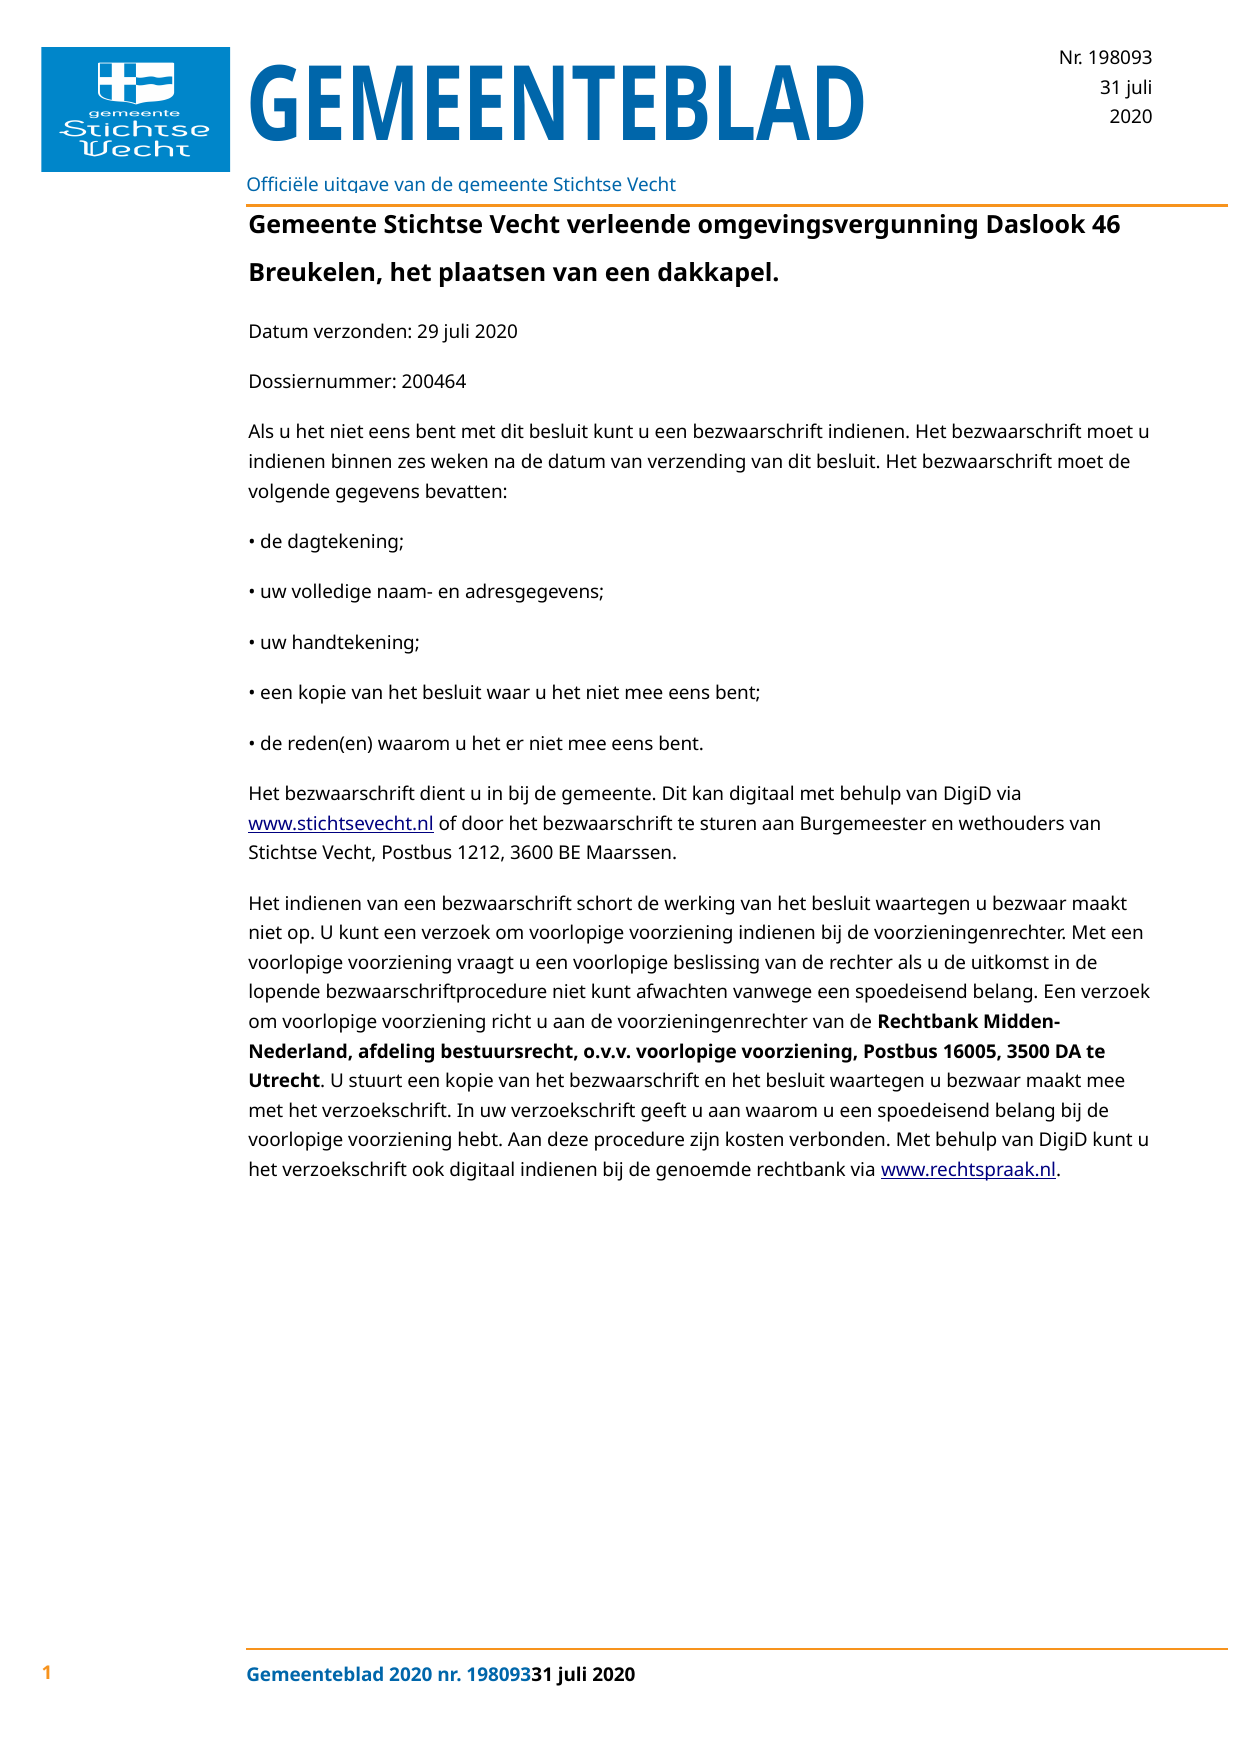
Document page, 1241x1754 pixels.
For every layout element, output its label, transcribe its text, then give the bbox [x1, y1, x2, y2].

text Gemeente Stichtse Vecht verleende omgevingsvergunning Daslook 46 Breukelen, het plaatsen van een dakkapel. [248, 207, 1152, 288]
text • de reden(en) waarom u het er niet mee eens bent. [248, 730, 1152, 756]
text Het indienen van een bezwaarschrift schort de werking van het besluit waartegen u bezwaar maakt niet op. U kunt een verzoek om voorlopige voorziening indienen bij de voorzieningenrechter. Met een voorlopige voorziening vraagt u een voorlopige beslissing van de rechter als u de uitkomst in de lopende bezwaarschriftprocedure niet kunt afwachten vanwege een spoedeisend belang. Een verzoek om voorlopige voorziening richt u aan de voorzieningenrechter van de Rechtbank Midden-Nederland, afdeling bestuursrecht, o.v.v. voorlopige voorziening, Postbus 16005, 3500 DA te Utrecht. U stuurt een kopie van het bezwaarschrift en het besluit waartegen u bezwaar maakt mee met het verzoekschrift. In uw verzoekschrift geeft u aan waarom u een spoedeisend belang bij de voorlopige voorziening hebt. Aan deze procedure zijn kosten verbonden. Met behulp van DigiD kunt u het verzoekschrift ook digitaal indienen bij de genoemde rechtbank via www.rechtspraak.nl. [248, 890, 1152, 1182]
text • de dagtekening; [248, 528, 1152, 554]
text Als u het niet eens bent met dit besluit kunt u een bezwaarschrift indienen. Het bezwaarschrift moet u indienen binnen zes weken na de datum van verzending van dit besluit. Het bezwaarschrift moet de volgende gegevens bevatten: [248, 419, 1152, 504]
picture [99, 63, 135, 101]
text Dossiernummer: 200464 [248, 368, 1152, 394]
text • een kopie van het besluit waar u het niet mee eens bent; [248, 679, 1152, 705]
text • uw handtekening; [248, 629, 1152, 655]
text • uw volledige naam- en adresgegevens; [248, 579, 1152, 604]
picture [137, 63, 174, 103]
text Het bezwaarschrift dient u in bij de gemeente. Dit kan digitaal met behulp van DigiD via www.stichtsevecht.nl of door het bezwaarschrift te sturen aan Burgemeester en wethouders van Stichtse Vecht, Postbus 1212, 3600 BE Maarssen. [248, 780, 1152, 865]
text Datum verzonden: 29 juli 2020 [248, 318, 1152, 344]
